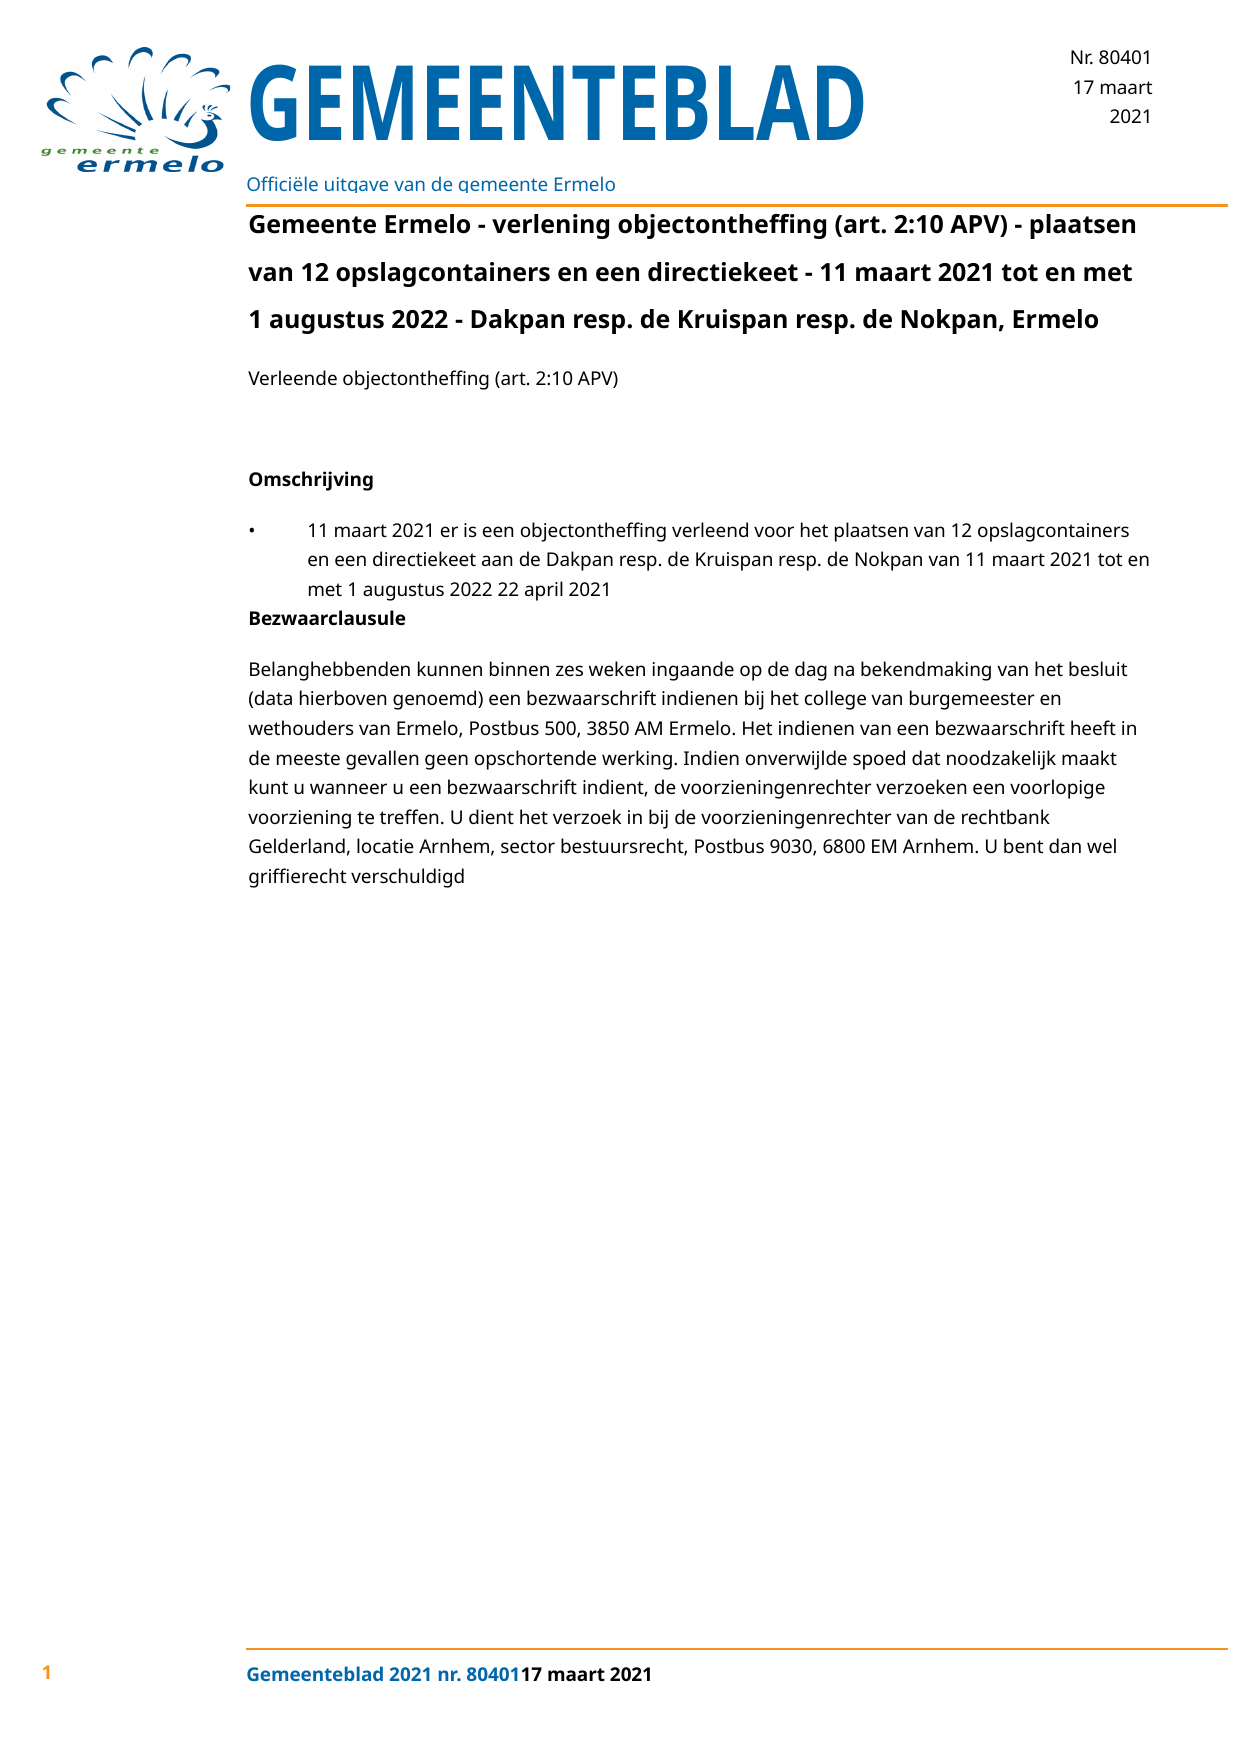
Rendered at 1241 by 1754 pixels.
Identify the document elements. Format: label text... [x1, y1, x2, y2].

text Omschrijving [248, 466, 1152, 492]
text Gemeente Ermelo - verlening objectontheffing (art. 2:10 APV) - plaatsen van 12 opslagcontainers en een directiekeet - 11 maart 2021 tot en met 1 augustus 2022 - Dakpan resp. de Kruispan resp. de Nokpan, Ermelo [248, 207, 1152, 336]
list 11 maart 2021 er is een objectontheffing verleend voor het plaatsen van 12 opslagcontainers en een directiekeet aan de Dakpan resp. de Kruispan resp. de Nokpan van 11 maart 2021 tot en met 1 augustus 2022 22 april 2021 [248, 517, 1152, 602]
picture [41, 47, 231, 172]
text Verleende objectontheffing (art. 2:10 APV) [248, 366, 1152, 391]
text Bezwaarclausule [248, 606, 1152, 631]
text Belanghebbenden kunnen binnen zes weken ingaande op de dag na bekendmaking van het besluit (data hierboven genoemd) een bezwaarschrift indienen bij het college van burgemeester en wethouders van Ermelo, Postbus 500, 3850 AM Ermelo. Het indienen van een bezwaarschrift heeft in de meeste gevallen geen opschortende werking. Indien onverwijlde spoed dat noodzakelijk maakt kunt u wanneer u een bezwaarschrift indient, de voorzieningenrechter verzoeken een voorlopige voorziening te treffen. U dient het verzoek in bij de voorzieningenrechter van de rechtbank Gelderland, locatie Arnhem, sector bestuursrecht, Postbus 9030, 6800 EM Arnhem. U bent dan wel griffierecht verschuldigd [248, 656, 1152, 889]
